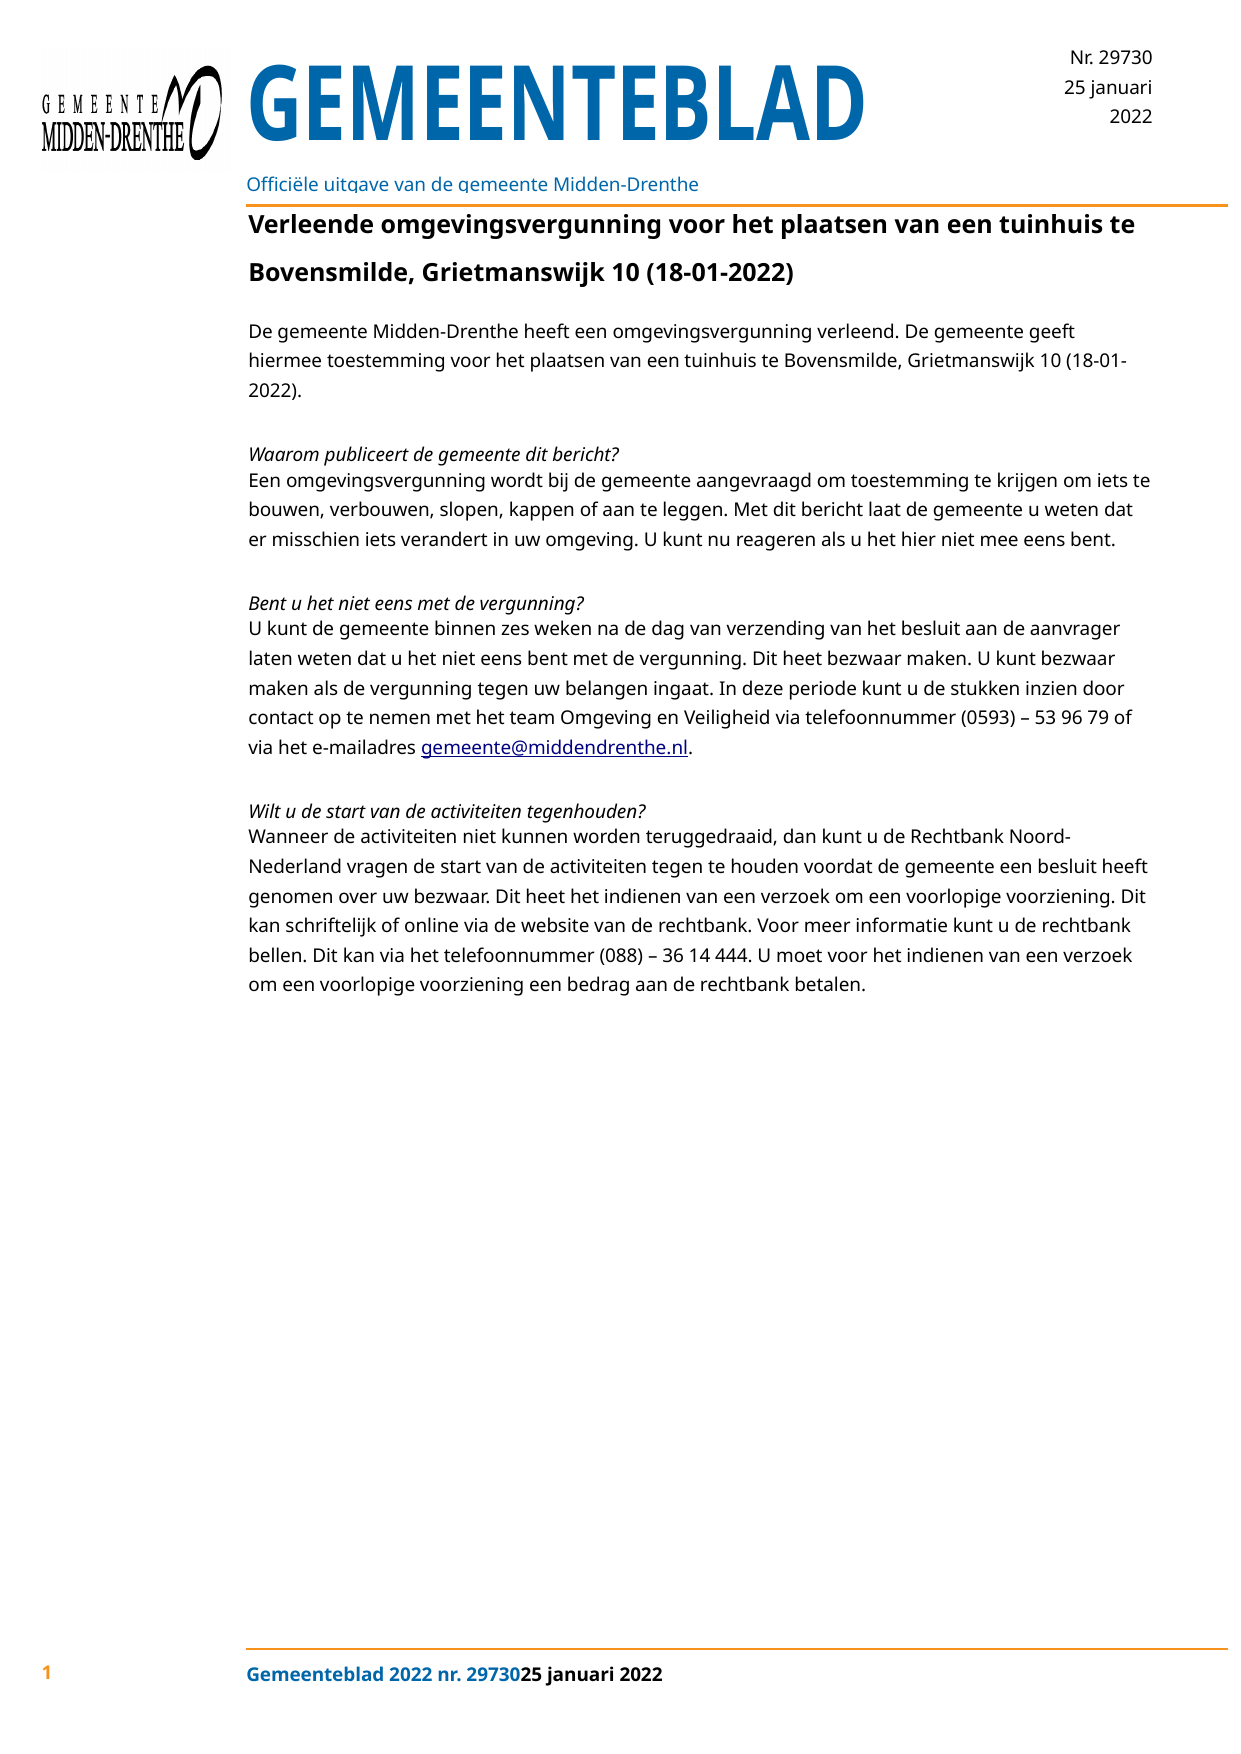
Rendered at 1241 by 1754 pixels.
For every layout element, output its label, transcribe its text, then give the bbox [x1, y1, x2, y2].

text Waarom publiceert de gemeente dit bericht? [248, 441, 1152, 467]
text Bent u het niet eens met de vergunning? [248, 590, 1152, 616]
text Wanneer de activiteiten niet kunnen worden teruggedraaid, dan kunt u de Rechtbank Noord-Nederland vragen de start van de activiteiten tegen te houden voordat de gemeente een besluit heeft genomen over uw bezwaar. Dit heet het indienen van een verzoek om een voorlopige voorziening. Dit kan schriftelijk of online via de website van de rechtbank. Voor meer informatie kunt u de rechtbank bellen. Dit kan via het telefoonnummer (088) – 36 14 444. U moet voor het indienen van een verzoek om een voorlopige voorziening een bedrag aan de rechtbank betalen. [248, 824, 1152, 997]
text De gemeente Midden-Drenthe heeft een omgevingsvergunning verleend. De gemeente geeft hiermee toestemming voor het plaatsen van een tuinhuis te Bovensmilde, Grietmanswijk 10 (18-01-2022). [248, 318, 1152, 403]
picture [41, 47, 231, 172]
text U kunt de gemeente binnen zes weken na de dag van verzending van het besluit aan de aanvrager laten weten dat u het niet eens bent met de vergunning. Dit heet bezwaar maken. U kunt bezwaar maken als de vergunning tegen uw belangen ingaat. In deze periode kunt u de stukken inzien door contact op te nemen met het team Omgeving en Veiligheid via telefoonnummer (0593) – 53 96 79 of via het e-mailadres gemeente@middendrenthe.nl. [248, 616, 1152, 760]
text Wilt u de start van de activiteiten tegenhouden? [248, 798, 1152, 824]
text Verleende omgevingsvergunning voor het plaatsen van een tuinhuis te Bovensmilde, Grietmanswijk 10 (18-01-2022) [248, 207, 1152, 288]
text Een omgevingsvergunning wordt bij de gemeente aangevraagd om toestemming te krijgen om iets te bouwen, verbouwen, slopen, kappen of aan te leggen. Met dit bericht laat de gemeente u weten dat er misschien iets verandert in uw omgeving. U kunt nu reageren als u het hier niet mee eens bent. [248, 467, 1152, 552]
